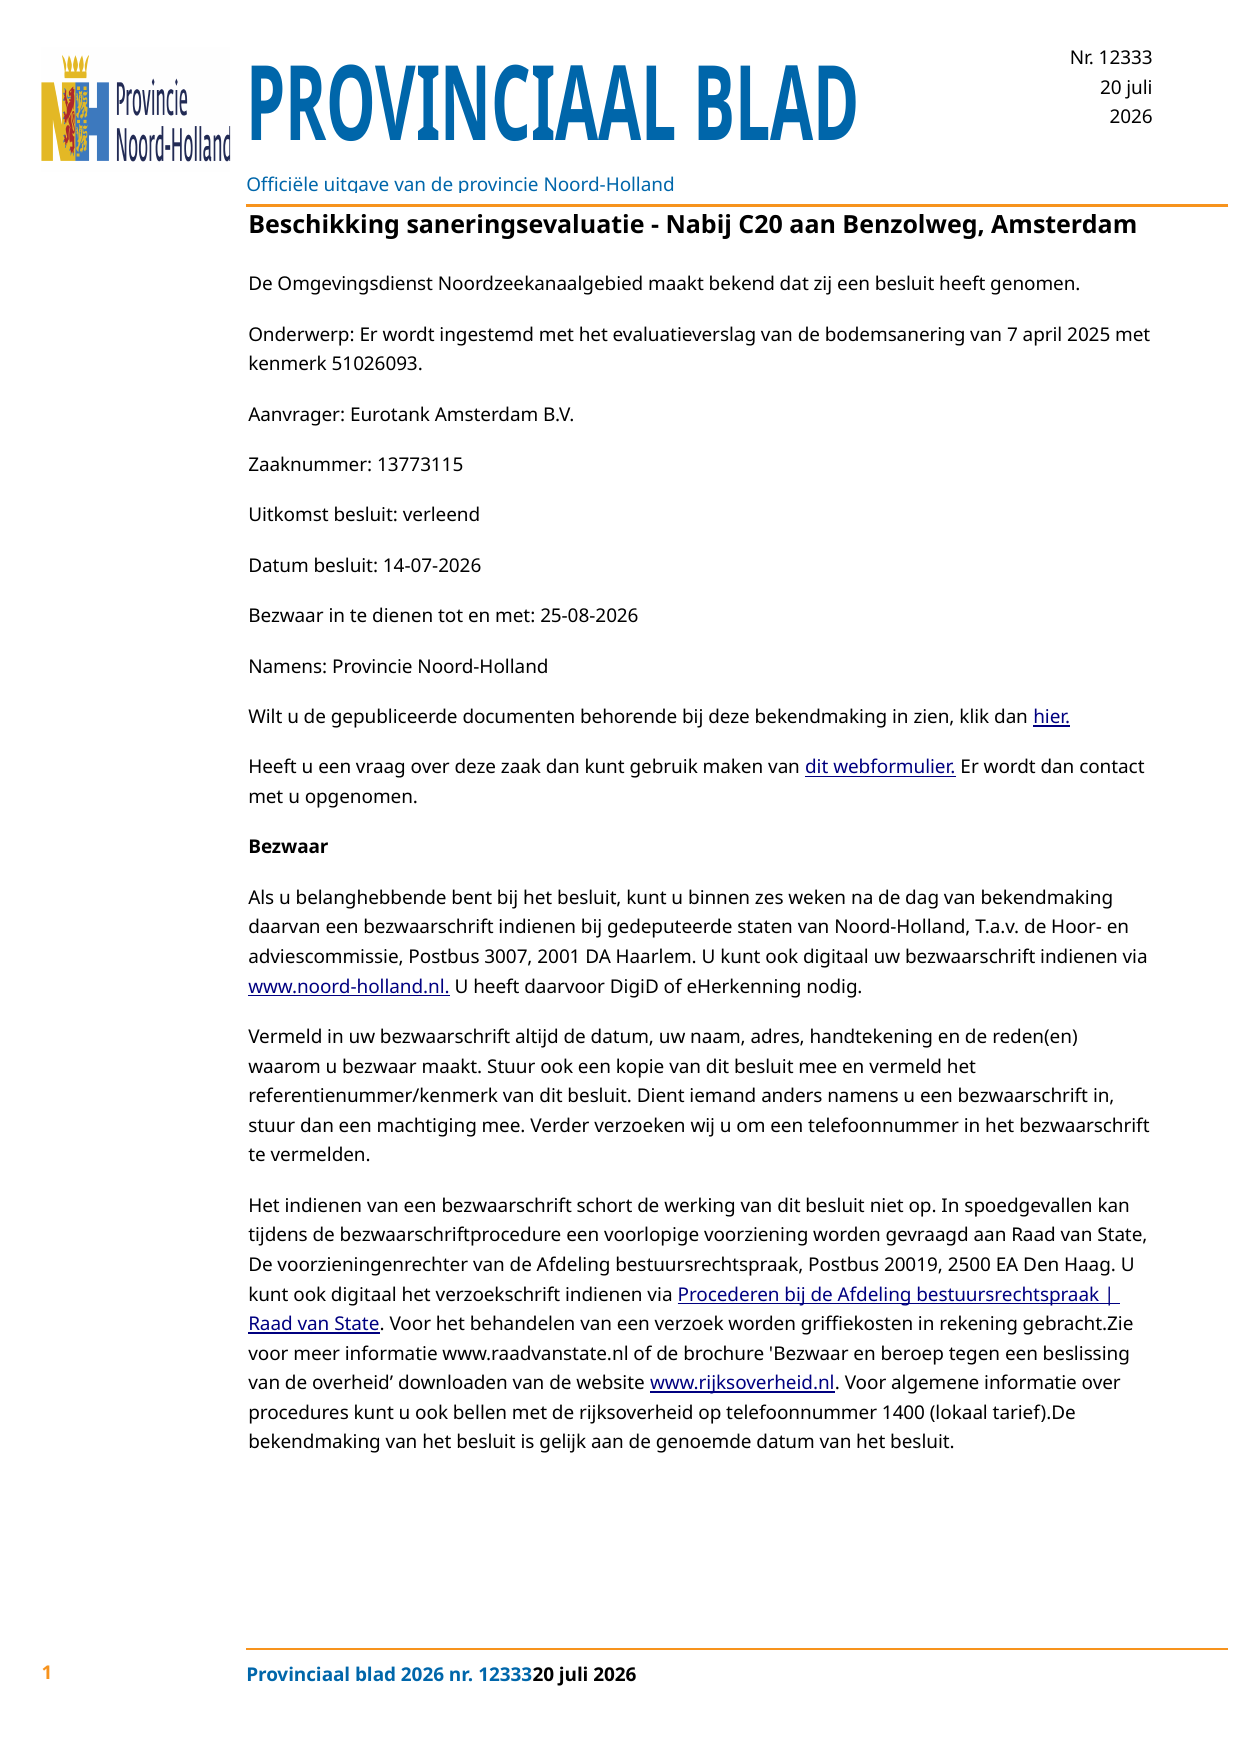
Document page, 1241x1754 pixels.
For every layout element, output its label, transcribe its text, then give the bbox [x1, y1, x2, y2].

text Wilt u de gepubliceerde documenten behorende bij deze bekendmaking in zien, klik dan hier. [248, 703, 1152, 729]
text Als u belanghebbende bent bij het besluit, kunt u binnen zes weken na de dag van bekendmaking daarvan een bezwaarschrift indienen bij gedeputeerde staten van Noord-Holland, T.a.v. de Hoor- en adviescommissie, Postbus 3007, 2001 DA Haarlem. U kunt ook digitaal uw bezwaarschrift indienen via www.noord-holland.nl. U heeft daarvoor DigiD of eHerkenning nodig. [248, 884, 1152, 998]
text De Omgevingsdienst Noordzeekanaalgebied maakt bekend dat zij een besluit heeft genomen. [248, 270, 1152, 296]
text Datum besluit: 14-07-2026 [248, 552, 1152, 578]
text Bezwaar in te dienen tot en met: 25-08-2026 [248, 602, 1152, 628]
text Het indienen van een bezwaarschrift schort de werking van dit besluit niet op. In spoedgevallen kan tijdens de bezwaarschriftprocedure een voorlopige voorziening worden gevraagd aan Raad van State, De voorzieningenrechter van de Afdeling bestuursrechtspraak, Postbus 20019, 2500 EA Den Haag. U kunt ook digitaal het verzoekschrift indienen via Procederen bij de Afdeling bestuursrechtspraak | Raad van State. Voor het behandelen van een verzoek worden griffiekosten in rekening gebracht.Zie voor meer informatie www.raadvanstate.nl of de brochure 'Bezwaar en beroep tegen een beslissing van de overheid’ downloaden van de website www.rijksoverheid.nl. Voor algemene informatie over procedures kunt u ook bellen met de rijksoverheid op telefoonnummer 1400 (lokaal tarief).De bekendmaking van het besluit is gelijk aan de genoemde datum van het besluit. [248, 1192, 1152, 1454]
text Heeft u een vraag over deze zaak dan kunt gebruik maken van dit webformulier. Er wordt dan contact met u opgenomen. [248, 754, 1152, 809]
text Aanvrager: Eurotank Amsterdam B.V. [248, 401, 1152, 426]
text Uitkomst besluit: verleend [248, 502, 1152, 527]
text Beschikking saneringsevaluatie - Nabij C20 aan Benzolweg, Amsterdam [248, 207, 1152, 241]
picture [41, 47, 231, 172]
text Namens: Provincie Noord-Holland [248, 653, 1152, 678]
text Onderwerp: Er wordt ingestemd met het evaluatieverslag van de bodemsanering van 7 april 2025 met kenmerk 51026093. [248, 321, 1152, 376]
text Vermeld in uw bezwaarschrift altijd de datum, uw naam, adres, handtekening en de reden(en) waarom u bezwaar maakt. Stuur ook een kopie van dit besluit mee en vermeld het referentienummer/kenmerk van dit besluit. Dient iemand anders namens u een bezwaarschrift in, stuur dan een machtiging mee. Verder verzoeken wij u om een telefoonnummer in het bezwaarschrift te vermelden. [248, 1023, 1152, 1167]
text Zaaknummer: 13773115 [248, 451, 1152, 477]
text Bezwaar [248, 834, 1152, 859]
